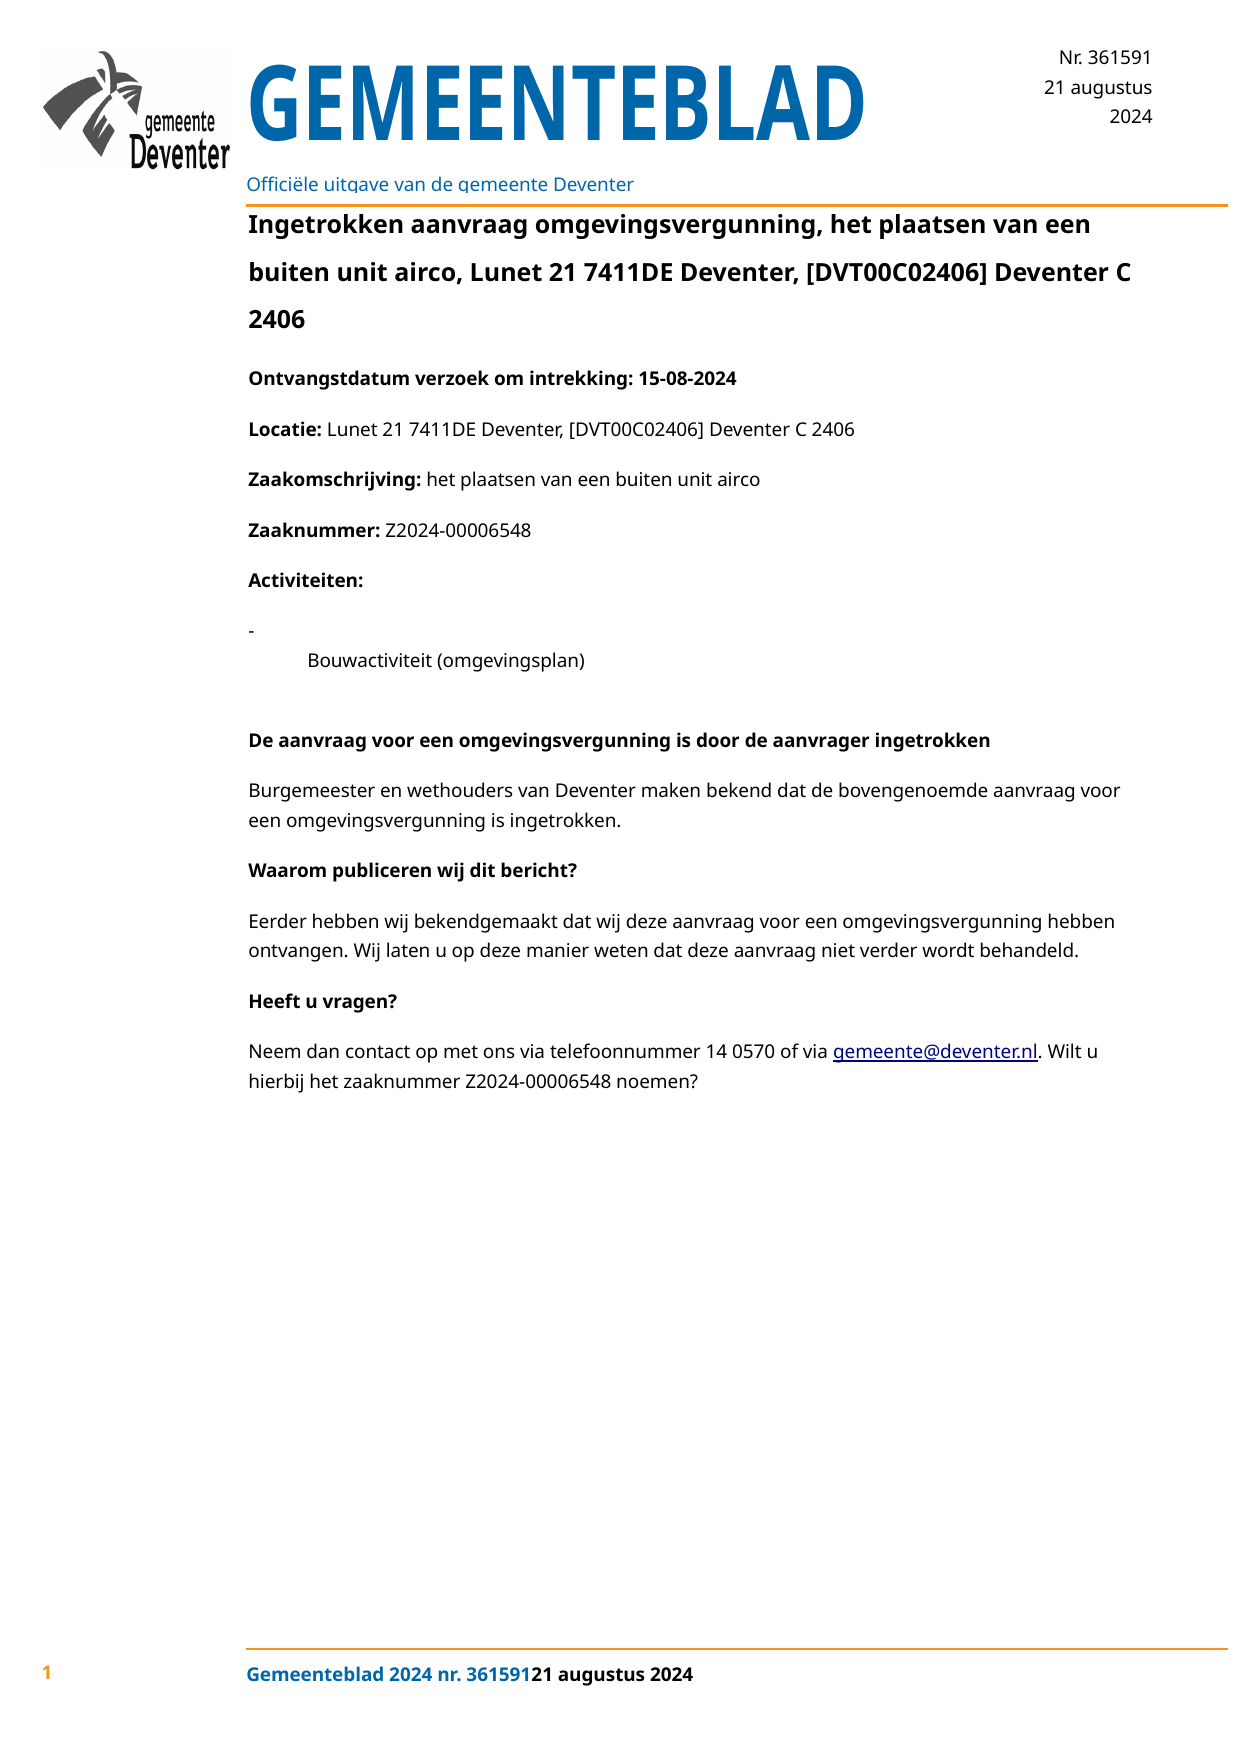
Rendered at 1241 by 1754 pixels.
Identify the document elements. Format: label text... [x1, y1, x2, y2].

text Neem dan contact op met ons via telefoonnummer 14 0570 of via gemeente@deventer.nl. Wilt u hierbij het zaaknummer Z2024-00006548 noemen? [248, 1038, 1152, 1094]
text Waarom publiceren wij dit bericht? [248, 858, 1152, 883]
text Heeft u vragen? [248, 988, 1152, 1014]
list Bouwactiviteit (omgevingsplan) [248, 647, 1152, 673]
picture [41, 47, 231, 172]
text Zaakomschrijving: het plaatsen van een buiten unit airco [248, 466, 1152, 492]
text Ingetrokken aanvraag omgevingsvergunning, het plaatsen van een buiten unit airco, Lunet 21 7411DE Deventer, [DVT00C02406] Deventer C 2406 [248, 207, 1152, 336]
text De aanvraag voor een omgevingsvergunning is door de aanvrager ingetrokken [248, 727, 1152, 753]
text Activiteiten: [248, 567, 1152, 593]
text Burgemeester en wethouders van Deventer maken bekend dat de bovengenoemde aanvraag voor een omgevingsvergunning is ingetrokken. [248, 778, 1152, 833]
text Ontvangstdatum verzoek om intrekking: 15-08-2024 [248, 366, 1152, 391]
text Eerder hebben wij bekendgemaakt dat wij deze aanvraag voor een omgevingsvergunning hebben ontvangen. Wij laten u op deze manier weten dat deze aanvraag niet verder wordt behandeld. [248, 908, 1152, 963]
text Locatie: Lunet 21 7411DE Deventer, [DVT00C02406] Deventer C 2406 [248, 416, 1152, 442]
text Zaaknummer: Z2024-00006548 [248, 517, 1152, 542]
